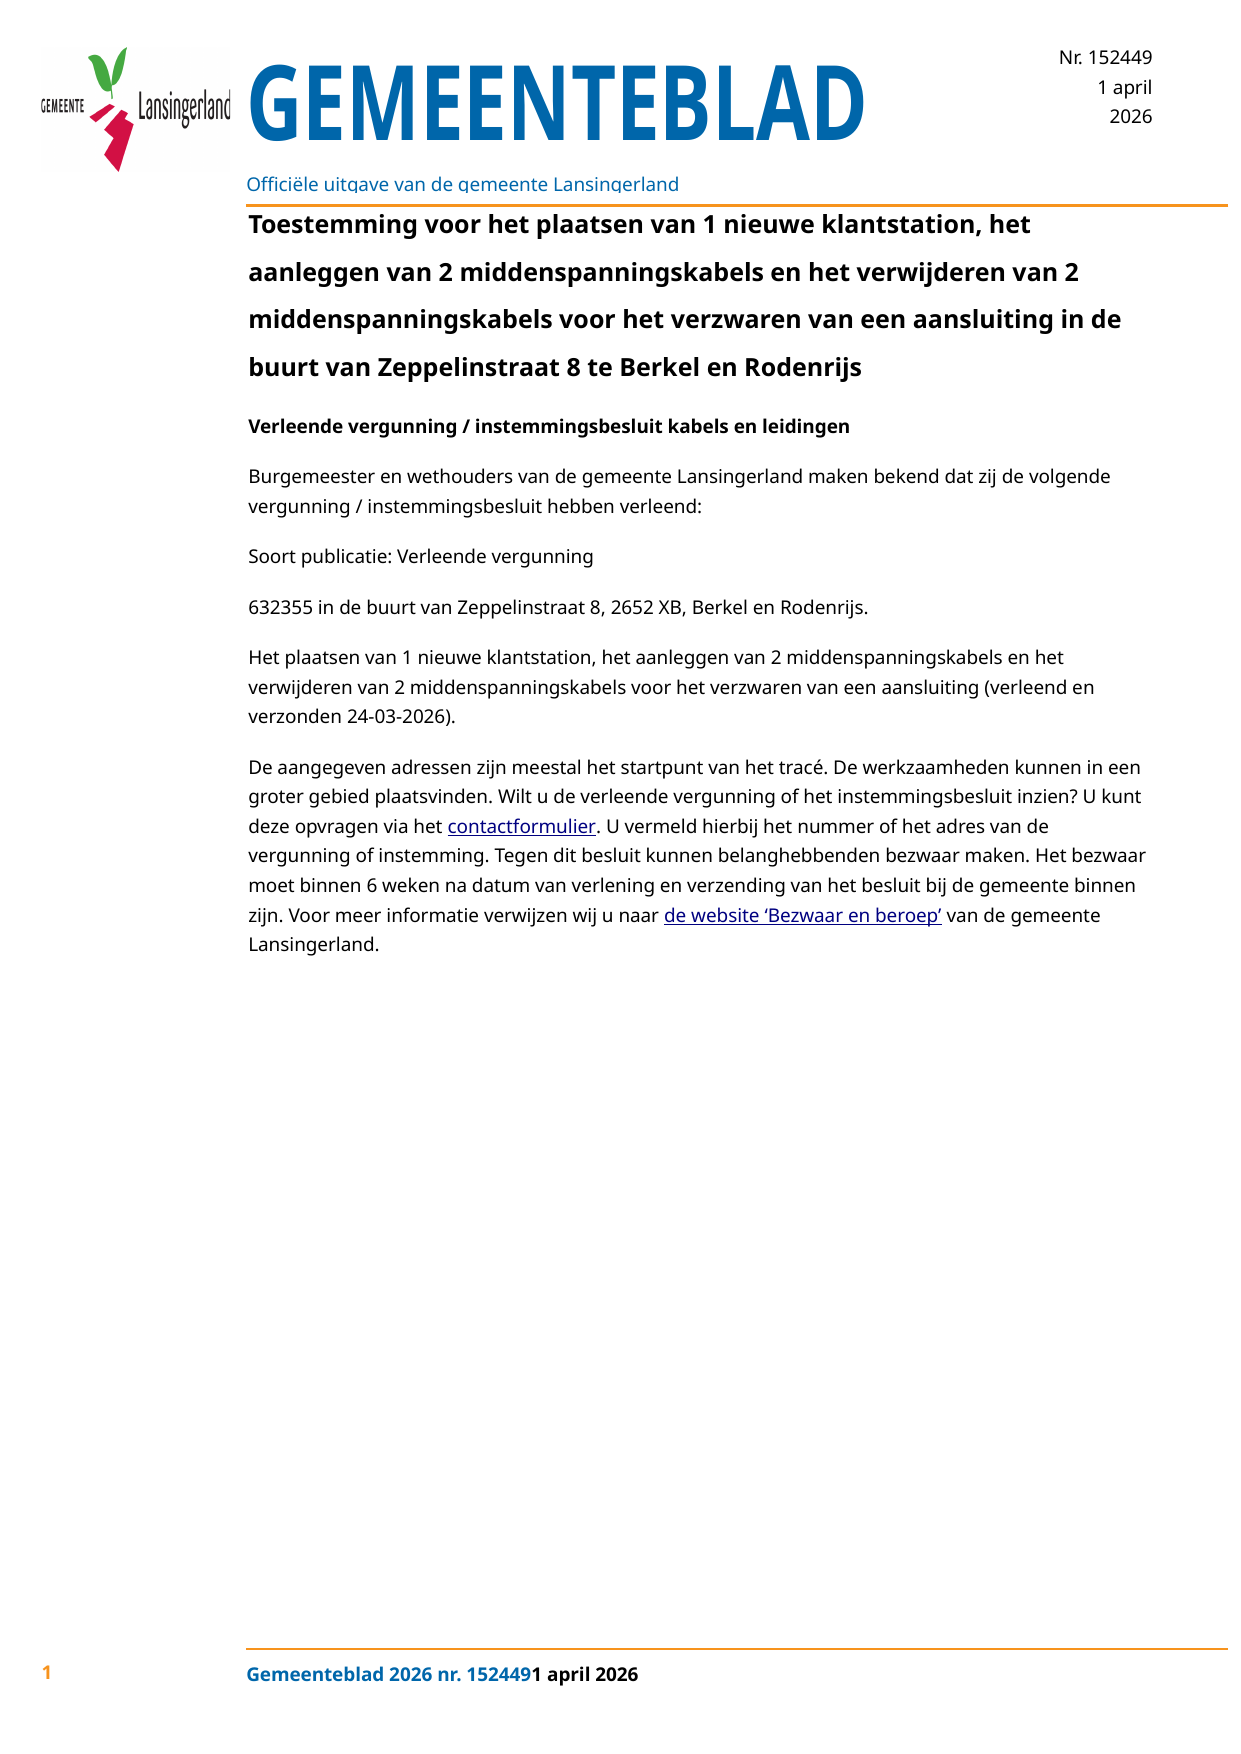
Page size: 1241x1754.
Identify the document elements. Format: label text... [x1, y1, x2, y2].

text Verleende vergunning / instemmingsbesluit kabels en leidingen [248, 413, 1152, 439]
picture [41, 47, 231, 172]
text Burgemeester en wethouders van de gemeente Lansingerland maken bekend dat zij de volgende vergunning / instemmingsbesluit hebben verleend: [248, 463, 1152, 519]
text Soort publicatie: Verleende vergunning [248, 543, 1152, 569]
text Het plaatsen van 1 nieuwe klantstation, het aanleggen van 2 middenspanningskabels en het verwijderen van 2 middenspanningskabels voor het verzwaren van een aansluiting (verleend en verzonden 24-03-2026). [248, 644, 1152, 729]
text 632355 in de buurt van Zeppelinstraat 8, 2652 XB, Berkel en Rodenrijs. [248, 594, 1152, 620]
text De aangegeven adressen zijn meestal het startpunt van het tracé. De werkzaamheden kunnen in een groter gebied plaatsvinden. Wilt u de verleende vergunning of het instemmingsbesluit inzien? U kunt deze opvragen via het contactformulier. U vermeld hierbij het nummer of het adres van de vergunning of instemming. Tegen dit besluit kunnen belanghebbenden bezwaar maken. Het bezwaar moet binnen 6 weken na datum van verlening en verzending van het besluit bij de gemeente binnen zijn. Voor meer informatie verwijzen wij u naar de website ‘Bezwaar en beroep’ van de gemeente Lansingerland. [248, 754, 1152, 957]
text Toestemming voor het plaatsen van 1 nieuwe klantstation, het aanleggen van 2 middenspanningskabels en het verwijderen van 2 middenspanningskabels voor het verzwaren van een aansluiting in de buurt van Zeppelinstraat 8 te Berkel en Rodenrijs [248, 207, 1152, 384]
